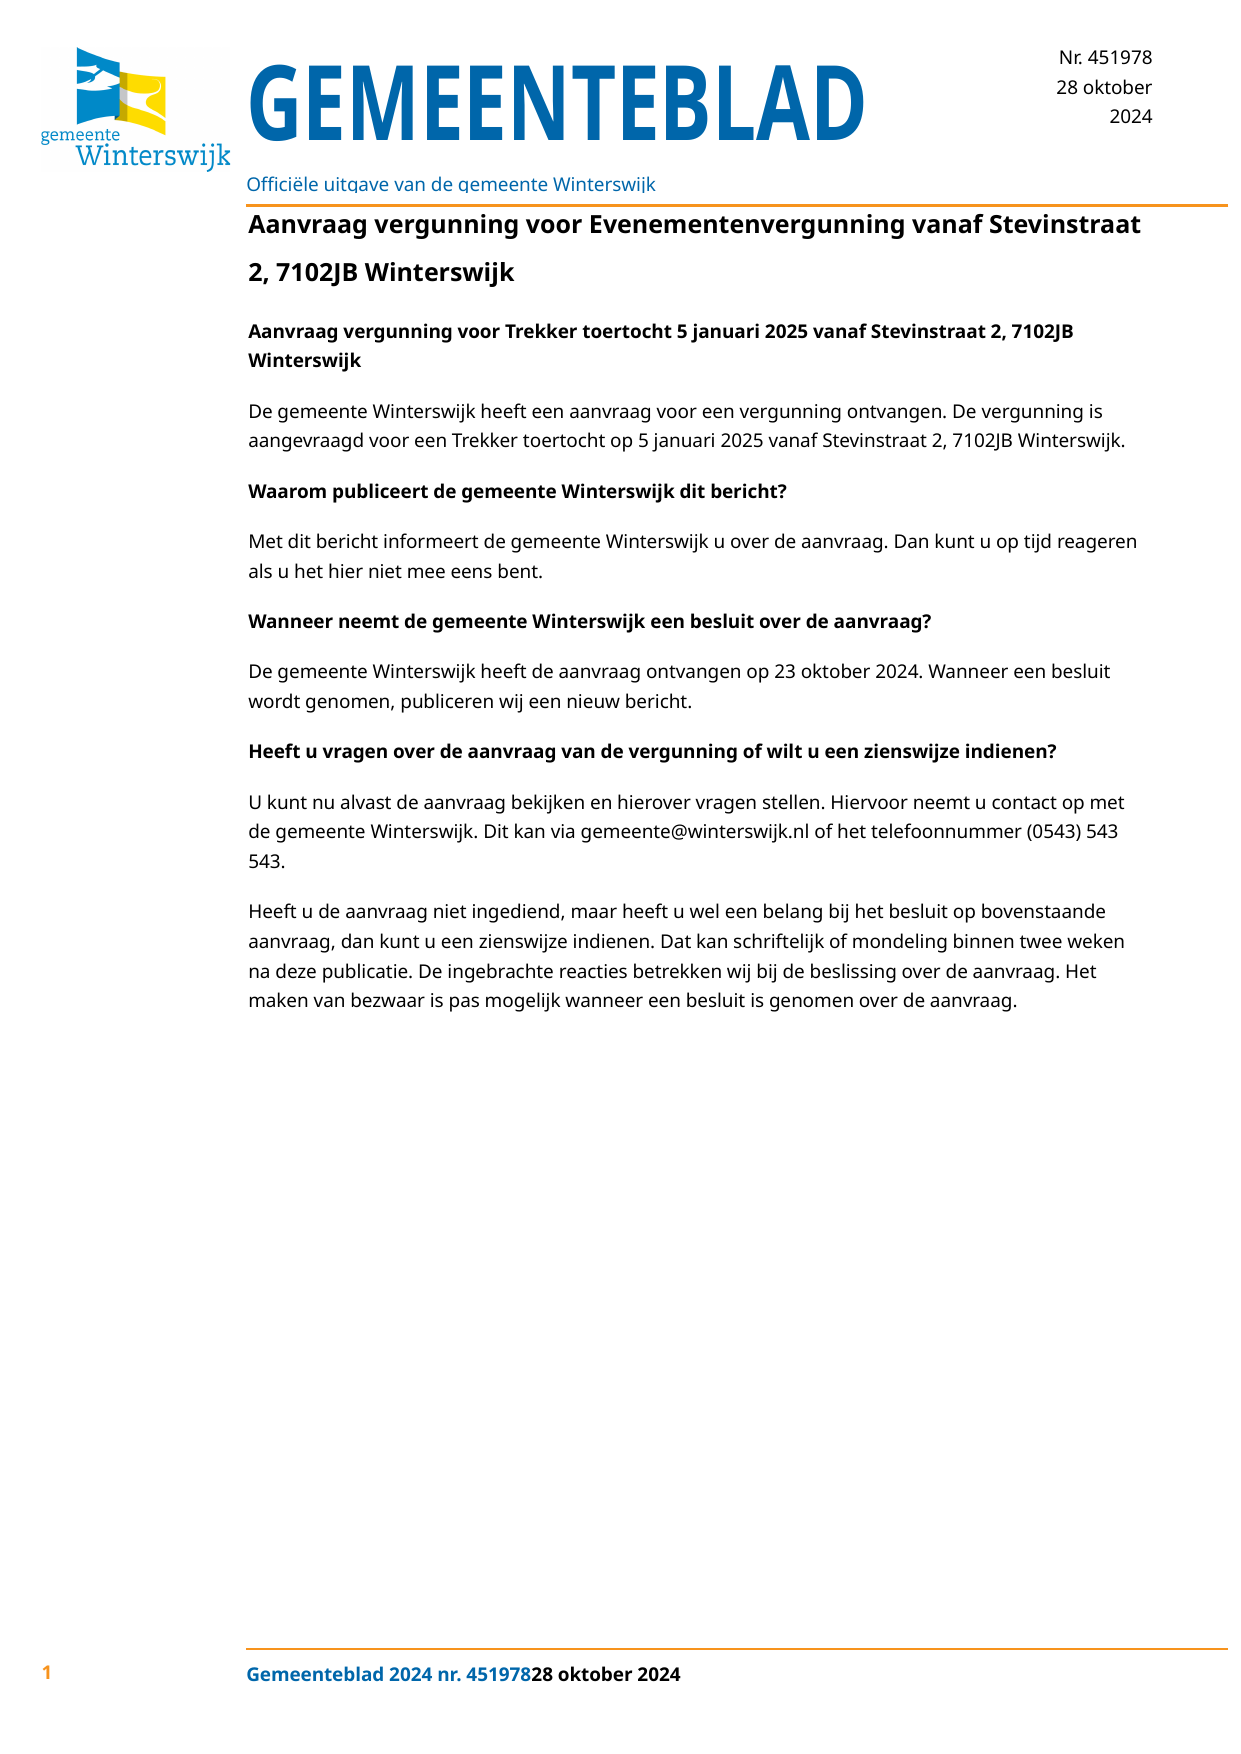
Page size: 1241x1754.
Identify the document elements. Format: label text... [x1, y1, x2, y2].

text U kunt nu alvast de aanvraag bekijken en hierover vragen stellen. Hiervoor neemt u contact op met de gemeente Winterswijk. Dit kan via gemeente@winterswijk.nl of het telefoonnummer (0543) 543 543. [248, 789, 1152, 874]
text Met dit bericht informeert de gemeente Winterswijk u over de aanvraag. Dan kunt u op tijd reageren als u het hier niet mee eens bent. [248, 528, 1152, 584]
text Wanneer neemt de gemeente Winterswijk een besluit over de aanvraag? [248, 608, 1152, 634]
text Aanvraag vergunning voor Evenementenvergunning vanaf Stevinstraat 2, 7102JB Winterswijk [248, 207, 1152, 288]
text Heeft u de aanvraag niet ingediend, maar heeft u wel een belang bij het besluit op bovenstaande aanvraag, dan kunt u een zienswijze indienen. Dat kan schriftelijk of mondeling binnen twee weken na deze publicatie. De ingebrachte reacties betrekken wij bij de beslissing over de aanvraag. Het maken van bezwaar is pas mogelijk wanneer een besluit is genomen over de aanvraag. [248, 899, 1152, 1013]
text Waarom publiceert de gemeente Winterswijk dit bericht? [248, 478, 1152, 504]
picture [41, 47, 231, 172]
text Aanvraag vergunning voor Trekker toertocht 5 januari 2025 vanaf Stevinstraat 2, 7102JB Winterswijk [248, 318, 1152, 373]
text De gemeente Winterswijk heeft een aanvraag voor een vergunning ontvangen. De vergunning is aangevraagd voor een Trekker toertocht op 5 januari 2025 vanaf Stevinstraat 2, 7102JB Winterswijk. [248, 398, 1152, 453]
text De gemeente Winterswijk heeft de aanvraag ontvangen op 23 oktober 2024. Wanneer een besluit wordt genomen, publiceren wij een nieuw bericht. [248, 659, 1152, 714]
text Heeft u vragen over de aanvraag van de vergunning of wilt u een zienswijze indienen? [248, 739, 1152, 764]
picture [225, 153, 231, 162]
